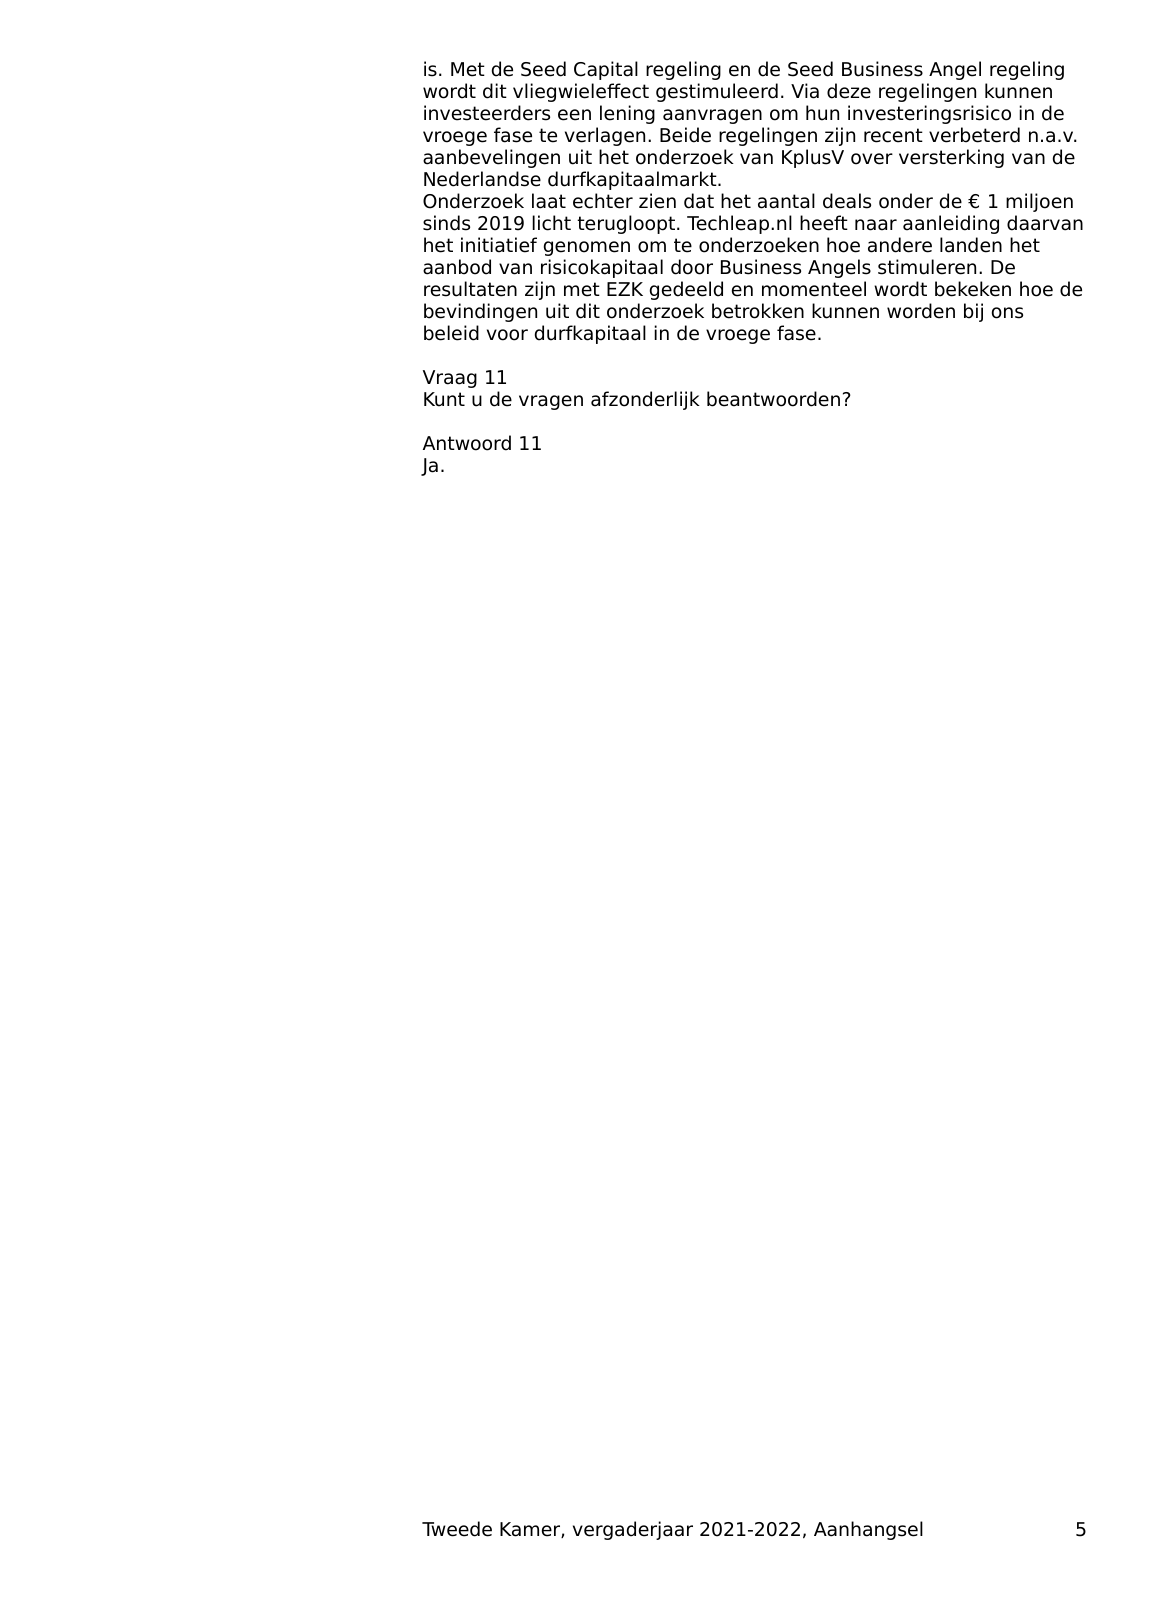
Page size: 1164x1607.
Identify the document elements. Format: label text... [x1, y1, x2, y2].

text Onderzoek laat echter zien dat het aantal deals onder de € 1 miljoen sinds 2019 licht terugloopt. Techleap.nl heeft naar aanleiding daarvan het initiatief genomen om te onderzoeken hoe andere landen het aanbod van risicokapitaal door Business Angels stimuleren. De resultaten zijn met EZK gedeeld en momenteel wordt bekeken hoe de bevindingen uit dit onderzoek betrokken kunnen worden bij ons beleid voor durfkapitaal in de vroege fase. [422, 191, 1087, 345]
text Ja. [422, 455, 1087, 477]
text Kunt u de vragen afzonderlijk beantwoorden? [422, 389, 1087, 411]
text is. Met de Seed Capital regeling en de Seed Business Angel regeling wordt dit vliegwieleffect gestimuleerd. Via deze regelingen kunnen investeerders een lening aanvragen om hun investeringsrisico in de vroege fase te verlagen. Beide regelingen zijn recent verbeterd n.a.v. aanbevelingen uit het onderzoek van KplusV over versterking van de Nederlandse durfkapitaalmarkt. [422, 59, 1087, 191]
text Antwoord 11 [422, 433, 1087, 455]
text Vraag 11 [422, 367, 1087, 389]
